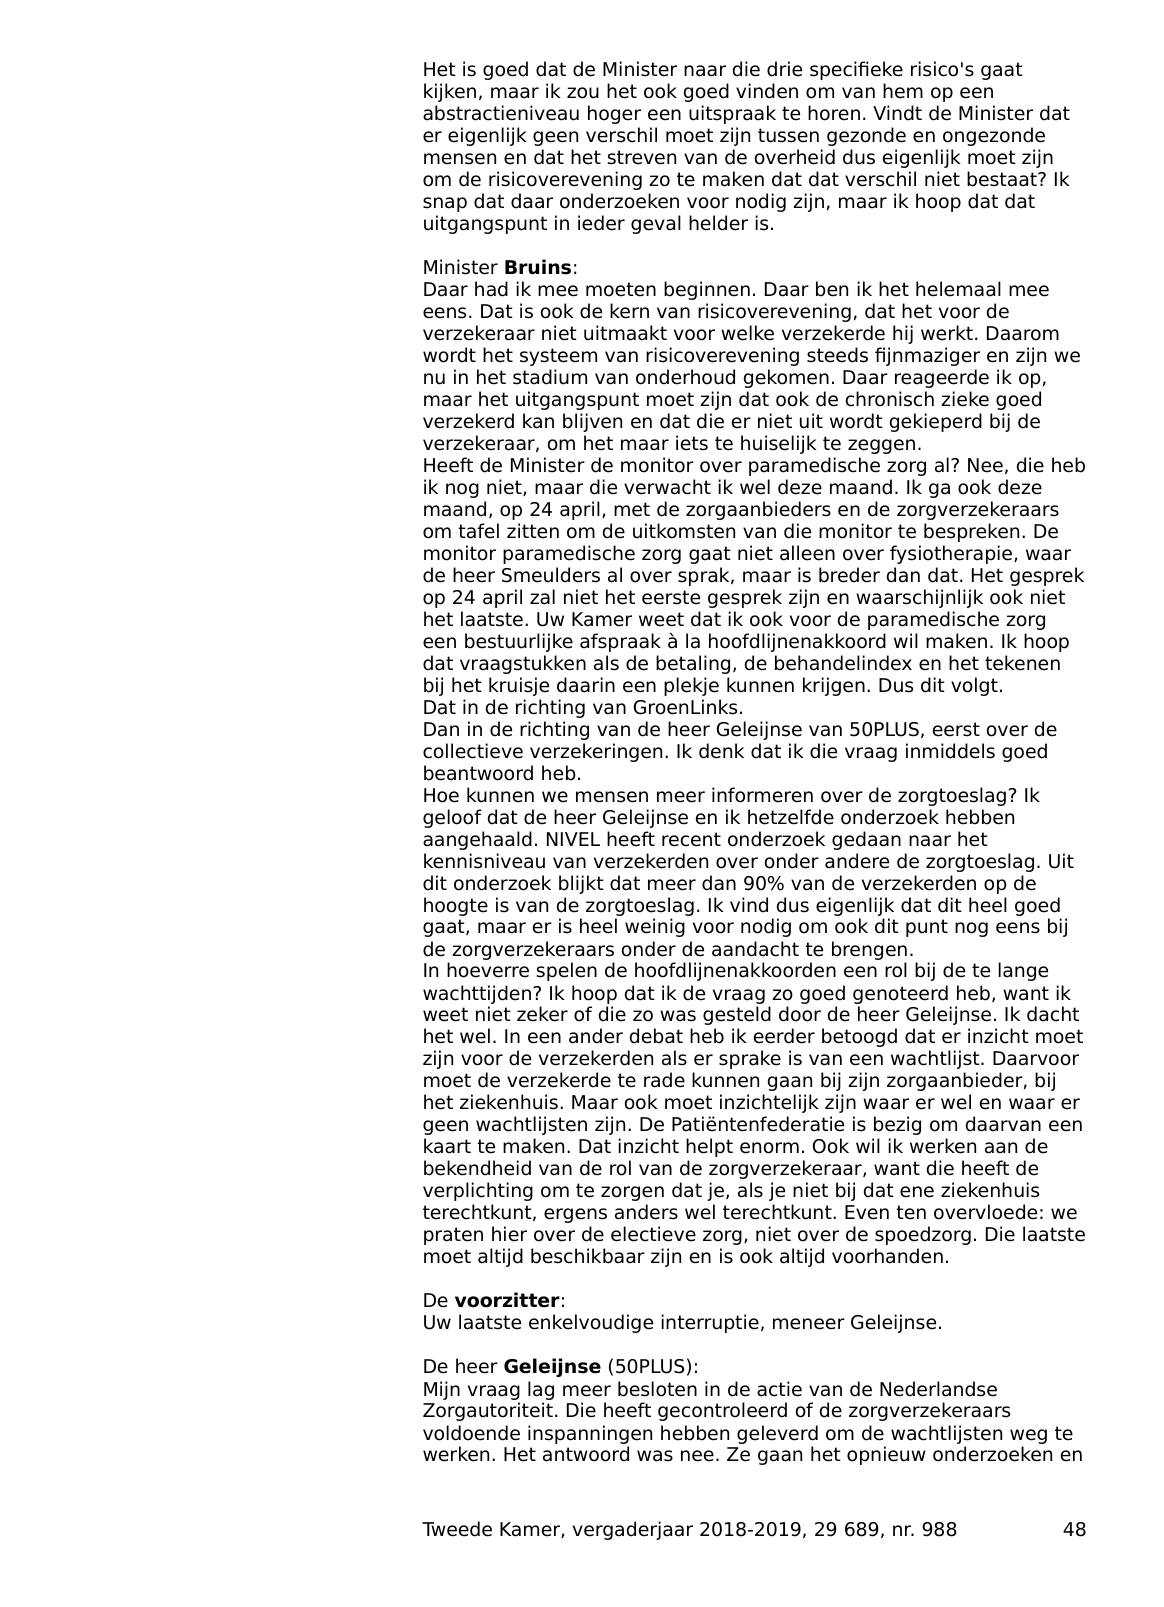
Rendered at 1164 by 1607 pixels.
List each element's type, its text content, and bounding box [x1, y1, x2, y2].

text De heer Geleijnse (50PLUS): [422, 1356, 1087, 1378]
text Hoe kunnen we mensen meer informeren over de zorgtoeslag? Ik geloof dat de heer Geleijnse en ik hetzelfde onderzoek hebben aangehaald. NIVEL heeft recent onderzoek gedaan naar het kennisniveau van verzekerden over onder andere de zorgtoeslag. Uit dit onderzoek blijkt dat meer dan 90% van de verzekerden op de hoogte is van de zorgtoeslag. Ik vind dus eigenlijk dat dit heel goed gaat, maar er is heel weinig voor nodig om ook dit punt nog eens bij de zorgverzekeraars onder de aandacht te brengen. [422, 784, 1087, 960]
text Dan in de richting van de heer Geleijnse van 50PLUS, eerst over de collectieve verzekeringen. Ik denk dat ik die vraag inmiddels goed beantwoord heb. [422, 719, 1087, 784]
text Heeft de Minister de monitor over paramedische zorg al? Nee, die heb ik nog niet, maar die verwacht ik wel deze maand. Ik ga ook deze maand, op 24 april, met de zorgaanbieders en de zorgverzekeraars om tafel zitten om de uitkomsten van die monitor te bespreken. De monitor paramedische zorg gaat niet alleen over fysiotherapie, waar de heer Smeulders al over sprak, maar is breder dan dat. Het gesprek op 24 april zal niet het eerste gesprek zijn en waarschijnlijk ook niet het laatste. Uw Kamer weet dat ik ook voor de paramedische zorg een bestuurlijke afspraak à la hoofdlijnenakkoord wil maken. Ik hoop dat vraagstukken als de betaling, de behandelindex en het tekenen bij het kruisje daarin een plekje kunnen krijgen. Dus dit volgt. [422, 455, 1087, 697]
text Uw laatste enkelvoudige interruptie, meneer Geleijnse. [422, 1312, 1087, 1334]
text De voorzitter: [422, 1290, 1087, 1312]
text Daar had ik mee moeten beginnen. Daar ben ik het helemaal mee eens. Dat is ook de kern van risicoverevening, dat het voor de verzekeraar niet uitmaakt voor welke verzekerde hij werkt. Daarom wordt het systeem van risicoverevening steeds fijnmaziger en zijn we nu in het stadium van onderhoud gekomen. Daar reageerde ik op, maar het uitgangspunt moet zijn dat ook de chronisch zieke goed verzekerd kan blijven en dat die er niet uit wordt gekieperd bij de verzekeraar, om het maar iets te huiselijk te zeggen. [422, 279, 1087, 455]
text In hoeverre spelen de hoofdlijnenakkoorden een rol bij de te lange wachttijden? Ik hoop dat ik de vraag zo goed genoteerd heb, want ik weet niet zeker of die zo was gesteld door de heer Geleijnse. Ik dacht het wel. In een ander debat heb ik eerder betoogd dat er inzicht moet zijn voor de verzekerden als er sprake is van een wachtlijst. Daarvoor moet de verzekerde te rade kunnen gaan bij zijn zorgaanbieder, bij het ziekenhuis. Maar ook moet inzichtelijk zijn waar er wel en waar er geen wachtlijsten zijn. De Patiëntenfederatie is bezig om daarvan een kaart te maken. Dat inzicht helpt enorm. Ook wil ik werken aan de bekendheid van de rol van de zorgverzekeraar, want die heeft de verplichting om te zorgen dat je, als je niet bij dat ene ziekenhuis terechtkunt, ergens anders wel terechtkunt. Even ten overvloede: we praten hier over de electieve zorg, niet over de spoedzorg. Die laatste moet altijd beschikbaar zijn en is ook altijd voorhanden. [422, 960, 1087, 1268]
text Het is goed dat de Minister naar die drie specifieke risico's gaat kijken, maar ik zou het ook goed vinden om van hem op een abstractieniveau hoger een uitspraak te horen. Vindt de Minister dat er eigenlijk geen verschil moet zijn tussen gezonde en ongezonde mensen en dat het streven van de overheid dus eigenlijk moet zijn om de risicoverevening zo te maken dat dat verschil niet bestaat? Ik snap dat daar onderzoeken voor nodig zijn, maar ik hoop dat dat uitgangspunt in ieder geval helder is. [422, 59, 1087, 235]
text Mijn vraag lag meer besloten in de actie van de Nederlandse Zorgautoriteit. Die heeft gecontroleerd of de zorgverzekeraars voldoende inspanningen hebben geleverd om de wachtlijsten weg te werken. Het antwoord was nee. Ze gaan het opnieuw onderzoeken en [422, 1378, 1087, 1466]
text Minister Bruins: [422, 257, 1087, 279]
text Dat in de richting van GroenLinks. [422, 697, 1087, 719]
